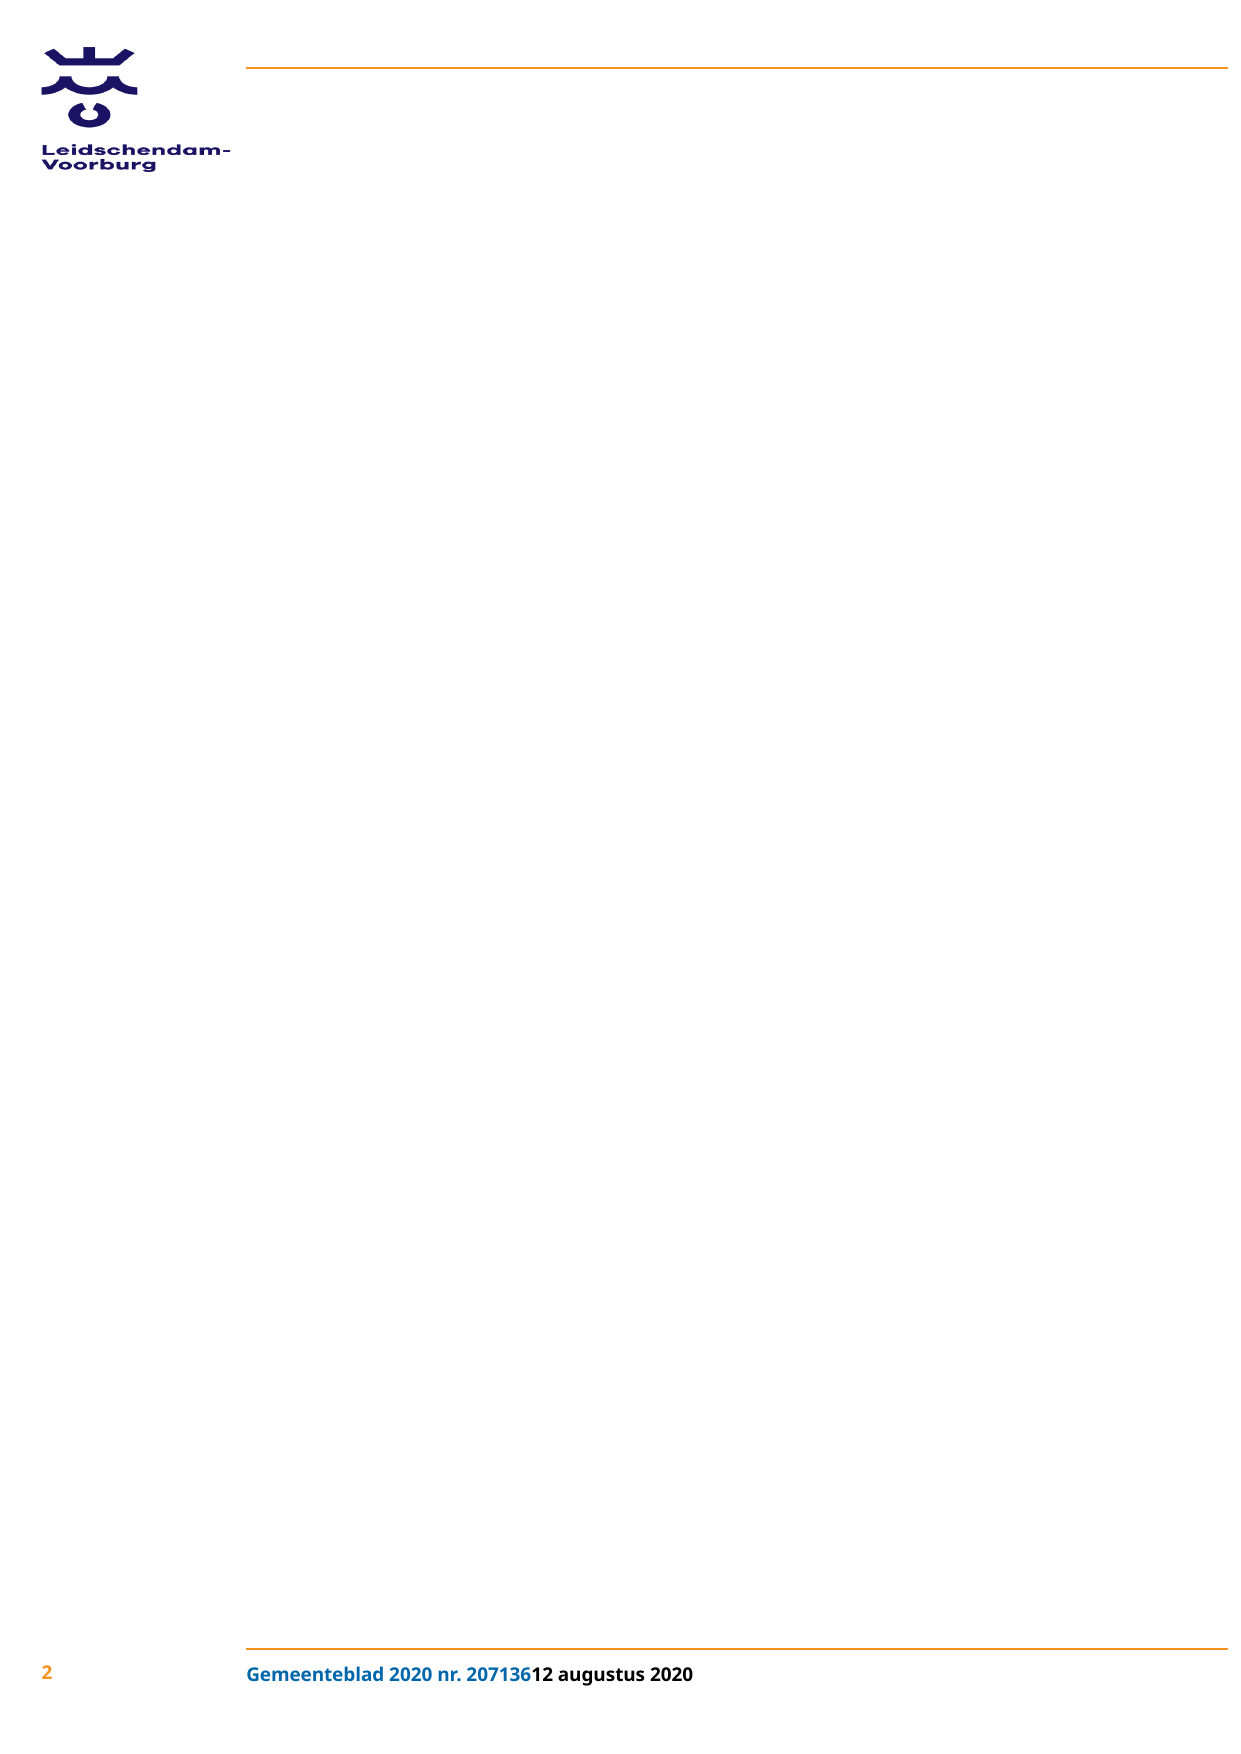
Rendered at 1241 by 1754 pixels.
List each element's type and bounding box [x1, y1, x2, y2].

picture [41, 47, 231, 172]
